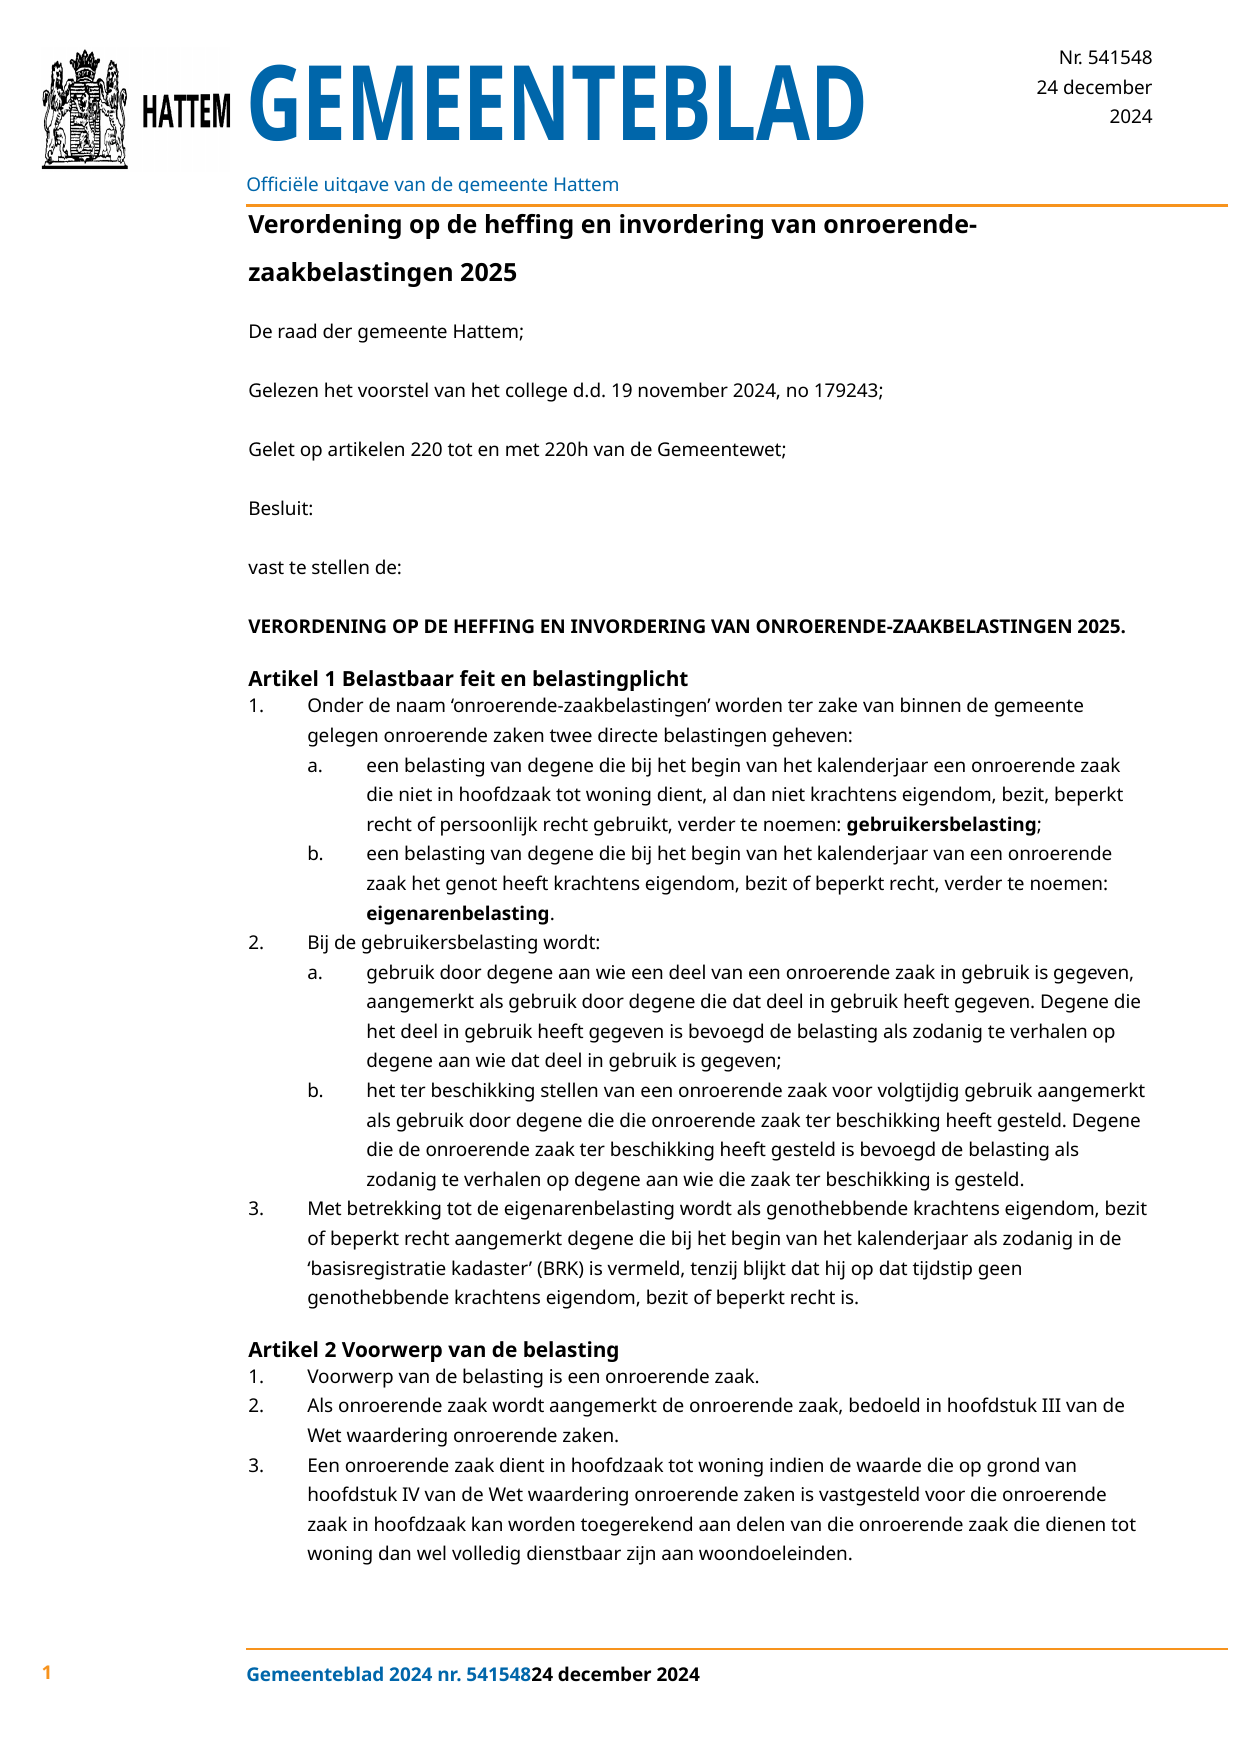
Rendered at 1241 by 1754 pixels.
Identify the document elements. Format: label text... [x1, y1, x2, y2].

list een belasting van degene die bij het begin van het kalenderjaar van een onroerende zaak het genot heeft krachtens eigendom, bezit of beperkt recht, verder te noemen: eigenarenbelasting. [307, 841, 1152, 925]
list Een onroerende zaak dient in hoofdzaak tot woning indien de waarde die op grond van hoofdstuk IV van de Wet waardering onroerende zaken is vastgesteld voor die onroerende zaak in hoofdzaak kan worden toegerekend aan delen van die onroerende zaak die dienen tot woning dan wel volledig dienstbaar zijn aan woondoeleinden. [248, 1452, 1152, 1566]
list gebruik door degene aan wie een deel van een onroerende zaak in gebruik is gegeven, aangemerkt als gebruik door degene die dat deel in gebruik heeft gegeven. Degene die het deel in gebruik heeft gegeven is bevoegd de belasting als zodanig te verhalen op degene aan wie dat deel in gebruik is gegeven; [307, 959, 1152, 1073]
list Onder de naam ‘onroerende-zaakbelastingen’ worden ter zake van binnen de gemeente gelegen onroerende zaken twee directe belastingen geheven: [248, 693, 1152, 748]
list een belasting van degene die bij het begin van het kalenderjaar een onroerende zaak die niet in hoofdzaak tot woning dient, al dan niet krachtens eigendom, bezit, beperkt recht of persoonlijk recht gebruikt, verder te noemen: gebruikersbelasting; [307, 752, 1152, 837]
list het ter beschikking stellen van een onroerende zaak voor volgtijdig gebruik aangemerkt als gebruik door degene die die onroerende zaak ter beschikking heeft gesteld. Degene die de onroerende zaak ter beschikking heeft gesteld is bevoegd de belasting als zodanig te verhalen op degene aan wie die zaak ter beschikking is gesteld. [307, 1077, 1152, 1192]
text VERORDENING OP DE HEFFING EN INVORDERING VAN ONROERENDE-ZAAKBELASTINGEN 2025. [248, 614, 1152, 639]
list Bij de gebruikersbelasting wordt: [248, 929, 1152, 955]
text Verordening op de heffing en invordering van onroerende-zaakbelastingen 2025 [248, 207, 1152, 288]
text De raad der gemeente Hattem; [248, 318, 1152, 344]
picture [41, 47, 231, 172]
text Gelezen het voorstel van het college d.d. 19 november 2024, no 179243; [248, 377, 1152, 403]
text Artikel 1 Belastbaar feit en belastingplicht [248, 664, 1152, 693]
text Gelet op artikelen 220 tot en met 220h van de Gemeentewet; [248, 436, 1152, 462]
list Voorwerp van de belasting is een onroerende zaak. [248, 1363, 1152, 1389]
list Als onroerende zaak wordt aangemerkt de onroerende zaak, bedoeld in hoofdstuk III van de Wet waardering onroerende zaken. [248, 1393, 1152, 1448]
list Met betrekking tot de eigenarenbelasting wordt als genothebbende krachtens eigendom, bezit of beperkt recht aangemerkt degene die bij het begin van het kalenderjaar als zodanig in de ‘basisregistratie kadaster’ (BRK) is vermeld, tenzij blijkt dat hij op dat tijdstip geen genothebbende krachtens eigendom, bezit of beperkt recht is. [248, 1196, 1152, 1310]
text Artikel 2 Voorwerp van de belasting [248, 1335, 1152, 1363]
text vast te stellen de: [248, 554, 1152, 580]
text Besluit: [248, 495, 1152, 521]
